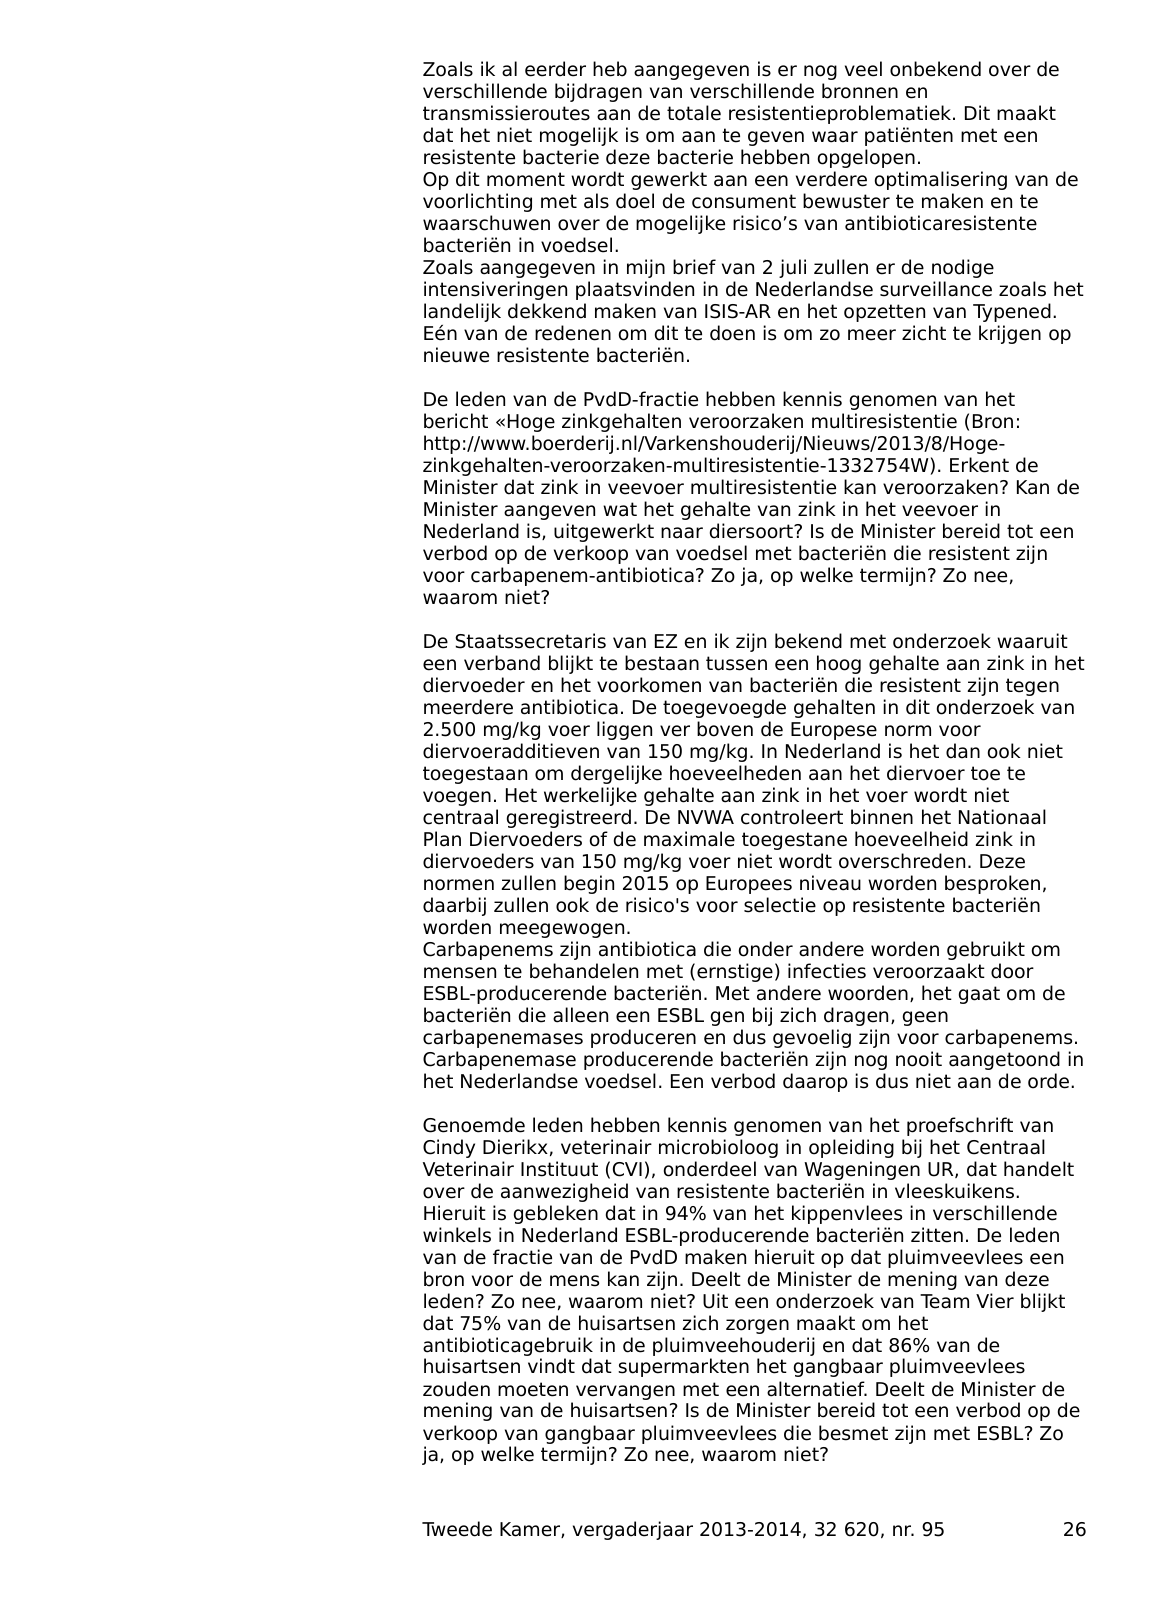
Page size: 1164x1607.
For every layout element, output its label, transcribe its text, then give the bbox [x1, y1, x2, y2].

text Genoemde leden hebben kennis genomen van het proefschrift van Cindy Dierikx, veterinair microbioloog in opleiding bij het Centraal Veterinair Instituut (CVI), onderdeel van Wageningen UR, dat handelt over de aanwezigheid van resistente bacteriën in vleeskuikens. Hieruit is gebleken dat in 94% van het kippenvlees in verschillende winkels in Nederland ESBL-producerende bacteriën zitten. De leden van de fractie van de PvdD maken hieruit op dat pluimveevlees een bron voor de mens kan zijn. Deelt de Minister de mening van deze leden? Zo nee, waarom niet? Uit een onderzoek van Team Vier blijkt dat 75% van de huisartsen zich zorgen maakt om het antibioticagebruik in de pluimveehouderij en dat 86% van de huisartsen vindt dat supermarkten het gangbaar pluimveevlees zouden moeten vervangen met een alternatief. Deelt de Minister de mening van de huisartsen? Is de Minister bereid tot een verbod op de verkoop van gangbaar pluimveevlees die besmet zijn met ESBL? Zo ja, op welke termijn? Zo nee, waarom niet? [422, 1115, 1087, 1466]
text Carbapenems zijn antibiotica die onder andere worden gebruikt om mensen te behandelen met (ernstige) infecties veroorzaakt door ESBL-producerende bacteriën. Met andere woorden, het gaat om de bacteriën die alleen een ESBL gen bij zich dragen, geen carbapenemases produceren en dus gevoelig zijn voor carbapenems. Carbapenemase producerende bacteriën zijn nog nooit aangetoond in het Nederlandse voedsel. Een verbod daarop is dus niet aan de orde. [422, 939, 1087, 1092]
text De Staatssecretaris van EZ en ik zijn bekend met onderzoek waaruit een verband blijkt te bestaan tussen een hoog gehalte aan zink in het diervoeder en het voorkomen van bacteriën die resistent zijn tegen meerdere antibiotica. De toegevoegde gehalten in dit onderzoek van 2.500 mg/kg voer liggen ver boven de Europese norm voor diervoeradditieven van 150 mg/kg. In Nederland is het dan ook niet toegestaan om dergelijke hoeveelheden aan het diervoer toe te voegen. Het werkelijke gehalte aan zink in het voer wordt niet centraal geregistreerd. De NVWA controleert binnen het Nationaal Plan Diervoeders of de maximale toegestane hoeveelheid zink in diervoeders van 150 mg/kg voer niet wordt overschreden. Deze normen zullen begin 2015 op Europees niveau worden besproken, daarbij zullen ook de risico's voor selectie op resistente bacteriën worden meegewogen. [422, 631, 1087, 939]
text De leden van de PvdD-fractie hebben kennis genomen van het bericht «Hoge zinkgehalten veroorzaken multiresistentie (Bron: http://www.boerderij.nl/Varkenshouderij/Nieuws/2013/8/Hoge-zinkgehalten-veroorzaken-multiresistentie-1332754W). Erkent de Minister dat zink in veevoer multiresistentie kan veroorzaken? Kan de Minister aangeven wat het gehalte van zink in het veevoer in Nederland is, uitgewerkt naar diersoort? Is de Minister bereid tot een verbod op de verkoop van voedsel met bacteriën die resistent zijn voor carbapenem-antibiotica? Zo ja, op welke termijn? Zo nee, waarom niet? [422, 389, 1087, 609]
text Op dit moment wordt gewerkt aan een verdere optimalisering van de voorlichting met als doel de consument bewuster te maken en te waarschuwen over de mogelijke risico’s van antibioticaresistente bacteriën in voedsel. [422, 169, 1087, 257]
text Zoals aangegeven in mijn brief van 2 juli zullen er de nodige intensiveringen plaatsvinden in de Nederlandse surveillance zoals het landelijk dekkend maken van ISIS-AR en het opzetten van Typened. Eén van de redenen om dit te doen is om zo meer zicht te krijgen op nieuwe resistente bacteriën. [422, 257, 1087, 367]
text Zoals ik al eerder heb aangegeven is er nog veel onbekend over de verschillende bijdragen van verschillende bronnen en transmissieroutes aan de totale resistentieproblematiek. Dit maakt dat het niet mogelijk is om aan te geven waar patiënten met een resistente bacterie deze bacterie hebben opgelopen. [422, 59, 1087, 169]
